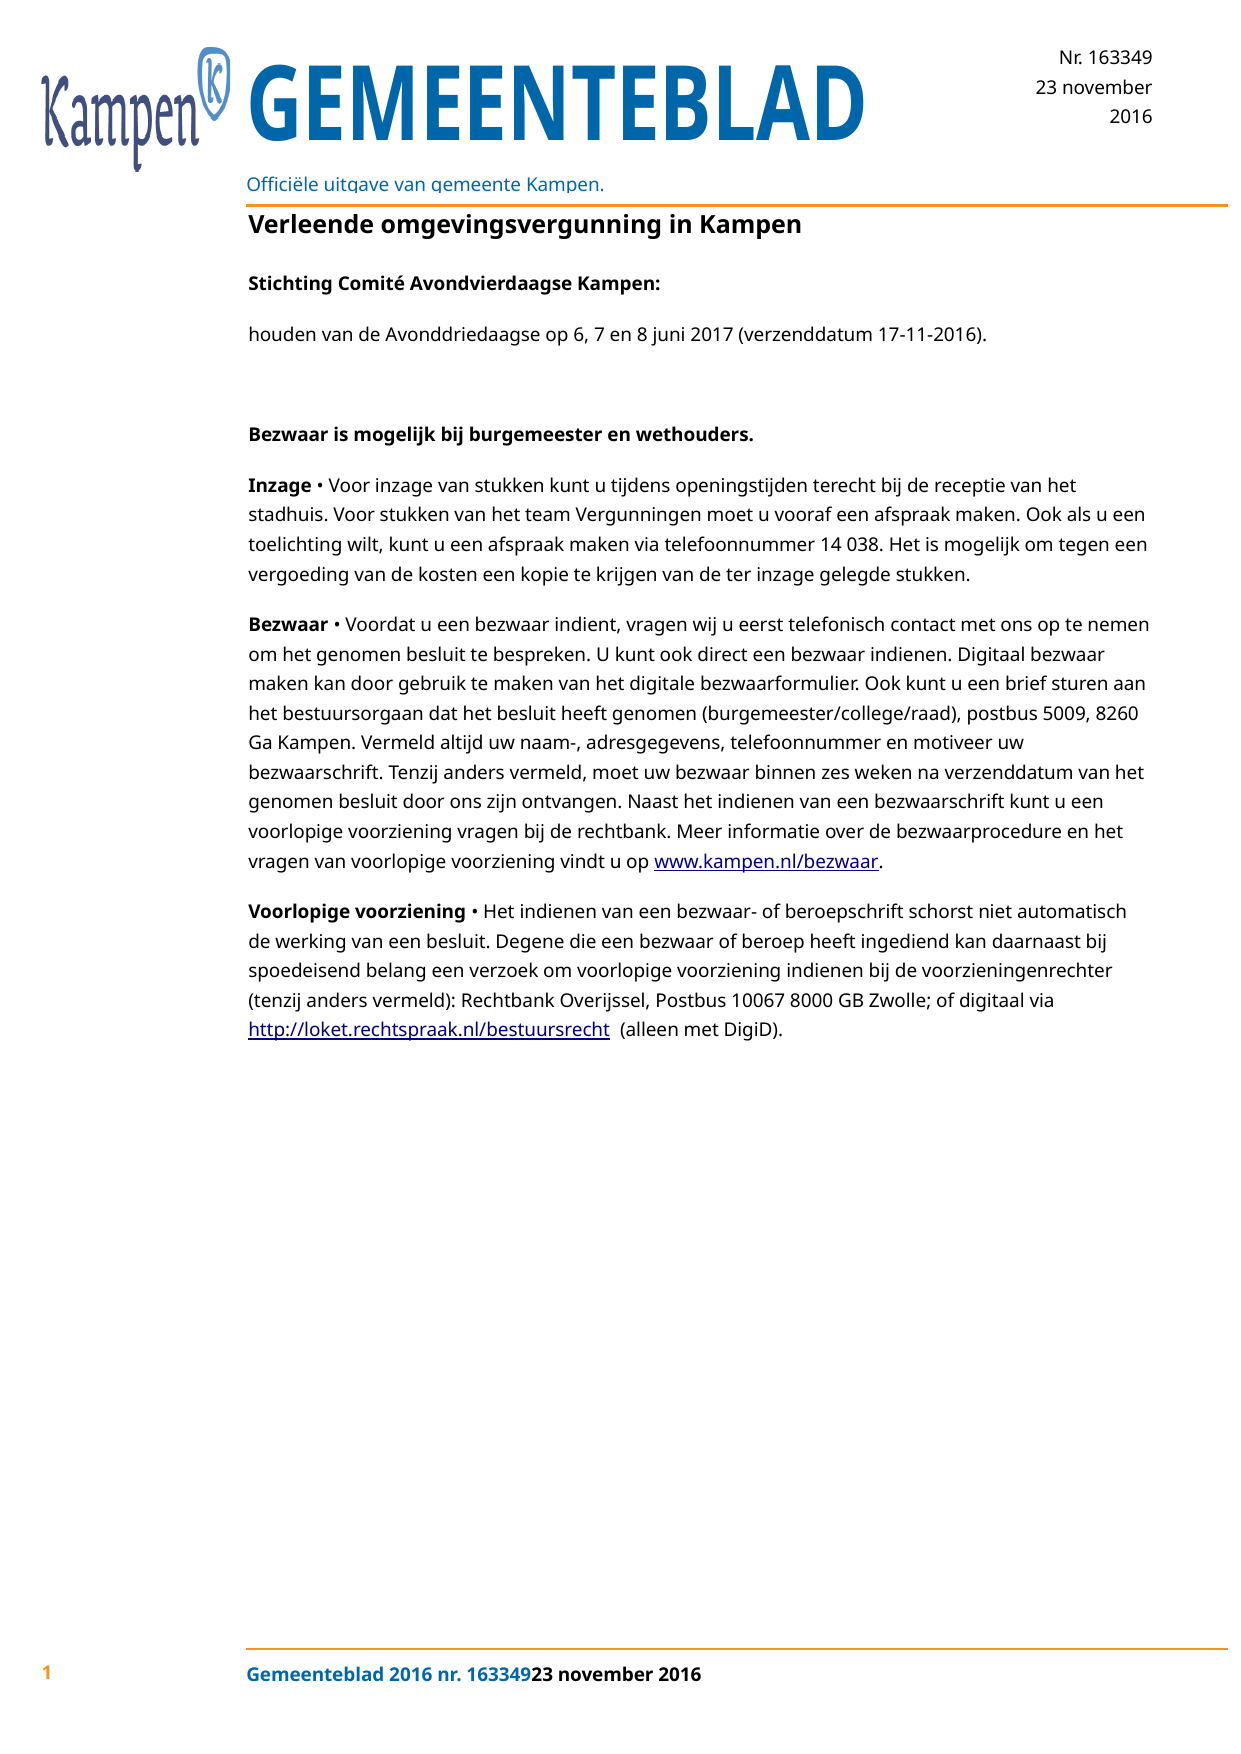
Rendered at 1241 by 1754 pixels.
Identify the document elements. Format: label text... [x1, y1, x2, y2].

text Voorlopige voorziening • Het indienen van een bezwaar- of beroepschrift schorst niet automatisch de werking van een besluit. Degene die een bezwaar of beroep heeft ingediend kan daarnaast bij spoedeisend belang een verzoek om voorlopige voorziening indienen bij de voorzieningenrechter (tenzij anders vermeld): Rechtbank Overijssel, Postbus 10067 8000 GB Zwolle; of digitaal via http://loket.rechtspraak.nl/bestuursrecht (alleen met DigiD). [248, 898, 1152, 1042]
text Inzage • Voor inzage van stukken kunt u tijdens openingstijden terecht bij de receptie van het stadhuis. Voor stukken van het team Vergunningen moet u vooraf een afspraak maken. Ook als u een toelichting wilt, kunt u een afspraak maken via telefoonnummer 14 038. Het is mogelijk om tegen een vergoeding van de kosten een kopie te krijgen van de ter inzage gelegde stukken. [248, 472, 1152, 586]
text Bezwaar • Voordat u een bezwaar indient, vragen wij u eerst telefonisch contact met ons op te nemen om het genomen besluit te bespreken. U kunt ook direct een bezwaar indienen. Digitaal bezwaar maken kan door gebruik te maken van het digitale bezwaarformulier. Ook kunt u een brief sturen aan het bestuursorgaan dat het besluit heeft genomen (burgemeester/college/raad), postbus 5009, 8260 Ga Kampen. Vermeld altijd uw naam-, adresgegevens, telefoonnummer en motiveer uw bezwaarschrift. Tenzij anders vermeld, moet uw bezwaar binnen zes weken na verzenddatum van het genomen besluit door ons zijn ontvangen. Naast het indienen van een bezwaarschrift kunt u een voorlopige voorziening vragen bij de rechtbank. Meer informatie over de bezwaarprocedure en het vragen van voorlopige voorziening vindt u op www.kampen.nl/bezwaar. [248, 611, 1152, 873]
text Verleende omgevingsvergunning in Kampen [248, 207, 1152, 241]
text houden van de Avonddriedaagse op 6, 7 en 8 juni 2017 (verzenddatum 17-11-2016). [248, 321, 1152, 346]
text Bezwaar is mogelijk bij burgemeester en wethouders. [248, 422, 1152, 447]
text Stichting Comité Avondvierdaagse Kampen: [248, 270, 1152, 296]
picture [41, 47, 231, 172]
